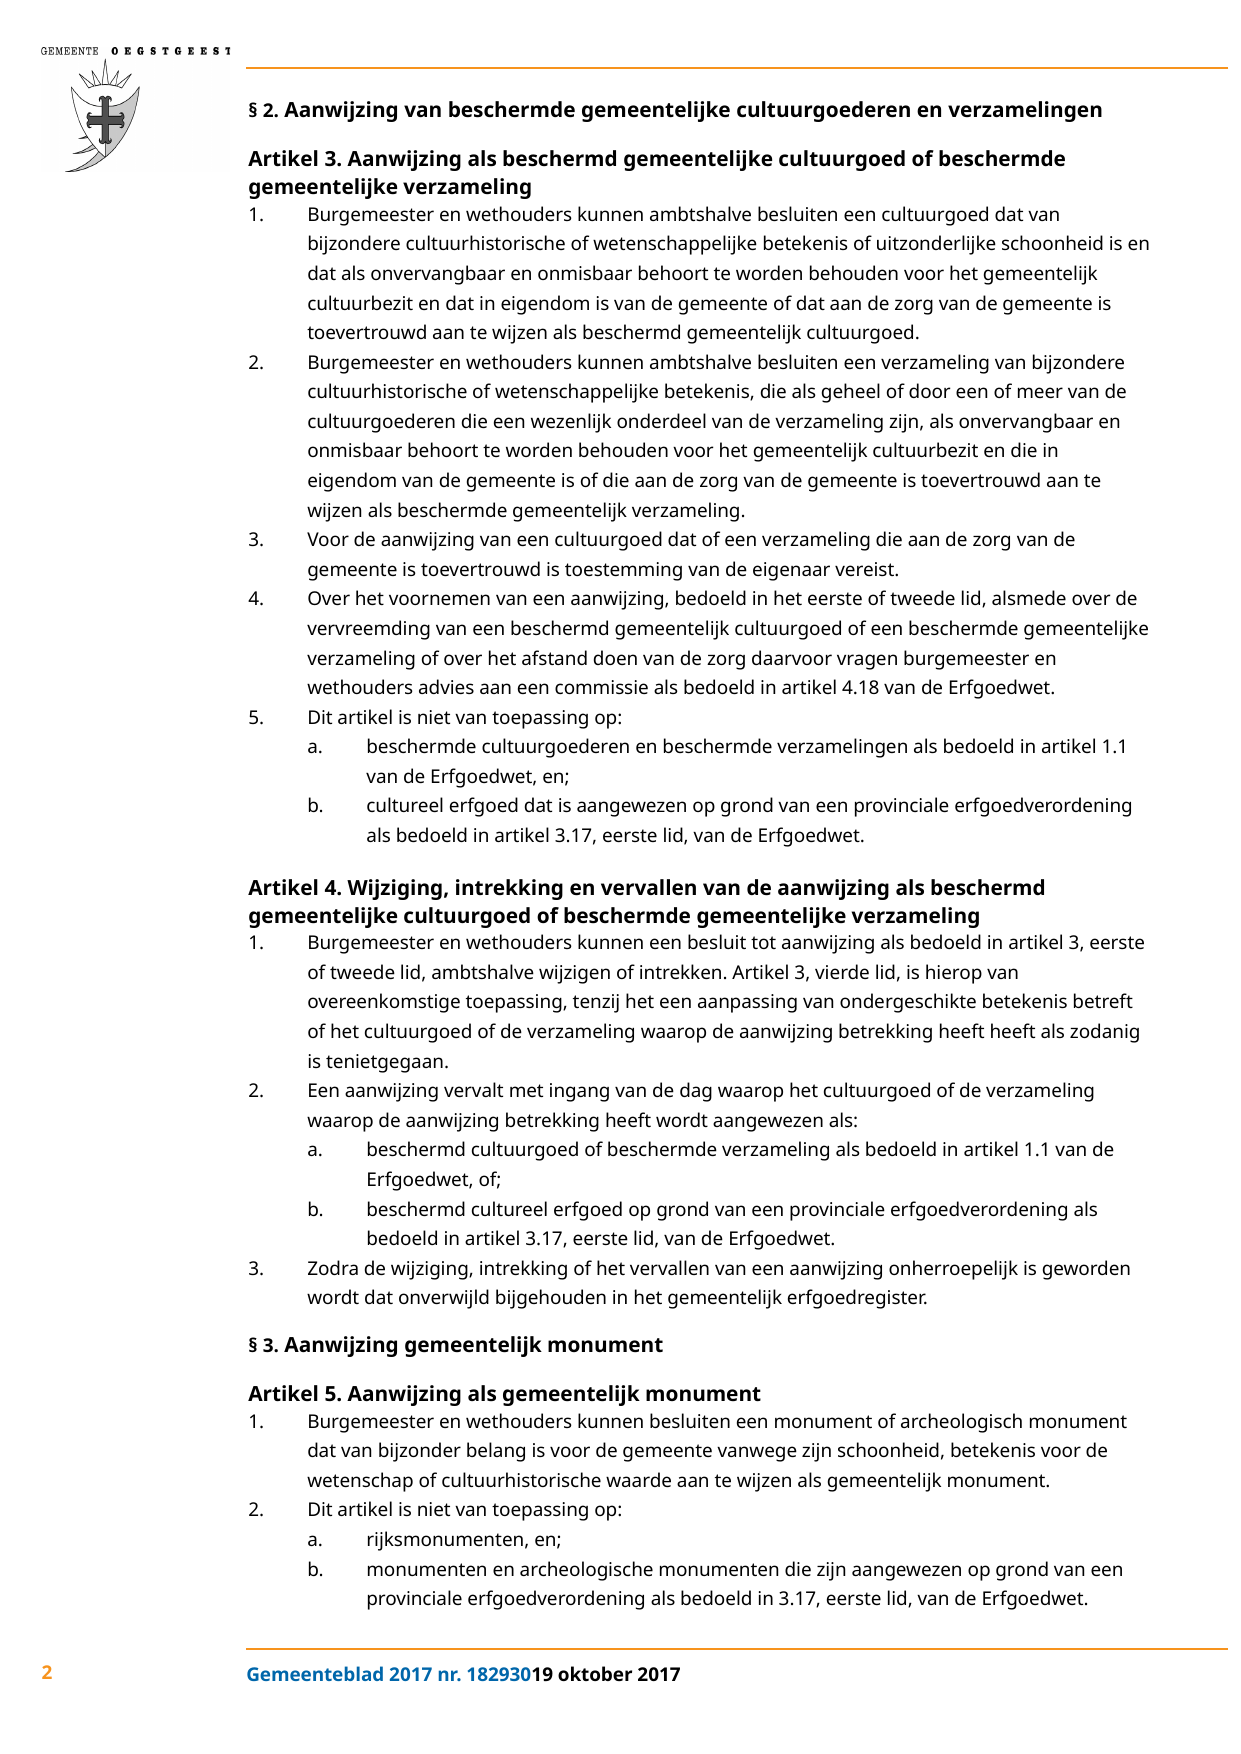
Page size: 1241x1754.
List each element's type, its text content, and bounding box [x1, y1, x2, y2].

picture [41, 47, 231, 172]
list beschermd cultuurgoed of beschermde verzameling als bedoeld in artikel 1.1 van de Erfgoedwet, of; [307, 1137, 1152, 1192]
list rijksmonumenten, en; [307, 1526, 1152, 1552]
text Artikel 4. Wijziging, intrekking en vervallen van de aanwijzing als beschermd gemeentelijke cultuurgoed of beschermde gemeentelijke verzameling [248, 873, 1152, 929]
text Artikel 5. Aanwijzing als gemeentelijk monument [248, 1379, 1152, 1408]
list Burgemeester en wethouders kunnen ambtshalve besluiten een verzameling van bijzondere cultuurhistorische of wetenschappelijke betekenis, die als geheel of door een of meer van de cultuurgoederen die een wezenlijk onderdeel van de verzameling zijn, als onvervangbaar en onmisbaar behoort te worden behouden voor het gemeentelijk cultuurbezit en die in eigendom van de gemeente is of die aan de zorg van de gemeente is toevertrouwd aan te wijzen als beschermde gemeentelijk verzameling. [248, 349, 1152, 522]
list Zodra de wijziging, intrekking of het vervallen van een aanwijzing onherroepelijk is geworden wordt dat onverwijld bijgehouden in het gemeentelijk erfgoedregister. [248, 1255, 1152, 1310]
text Artikel 3. Aanwijzing als beschermd gemeentelijke cultuurgoed of beschermde gemeentelijke verzameling [248, 144, 1152, 201]
list Voor de aanwijzing van een cultuurgoed dat of een verzameling die aan de zorg van de gemeente is toevertrouwd is toestemming van de eigenaar vereist. [248, 526, 1152, 582]
list Dit artikel is niet van toepassing op: [248, 1497, 1152, 1522]
list Over het voornemen van een aanwijzing, bedoeld in het eerste of tweede lid, alsmede over de vervreemding van een beschermd gemeentelijk cultuurgoed of een beschermde gemeentelijke verzameling of over het afstand doen van de zorg daarvoor vragen burgemeester en wethouders advies aan een commissie als bedoeld in artikel 4.18 van de Erfgoedwet. [248, 586, 1152, 700]
list Burgemeester en wethouders kunnen ambtshalve besluiten een cultuurgoed dat van bijzondere cultuurhistorische of wetenschappelijke betekenis of uitzonderlijke schoonheid is en dat als onvervangbaar en onmisbaar behoort te worden behouden voor het gemeentelijk cultuurbezit en dat in eigendom is van de gemeente of dat aan de zorg van de gemeente is toevertrouwd aan te wijzen als beschermd gemeentelijk cultuurgoed. [248, 201, 1152, 345]
list Dit artikel is niet van toepassing op: [248, 704, 1152, 729]
list beschermd cultureel erfgoed op grond van een provinciale erfgoedverordening als bedoeld in artikel 3.17, eerste lid, van de Erfgoedwet. [307, 1196, 1152, 1251]
list beschermde cultuurgoederen en beschermde verzamelingen als bedoeld in artikel 1.1 van de Erfgoedwet, en; [307, 733, 1152, 789]
text § 2. Aanwijzing van beschermde gemeentelijke cultuurgoederen en verzamelingen [248, 95, 1152, 123]
list Een aanwijzing vervalt met ingang van de dag waarop het cultuurgoed of de verzameling waarop de aanwijzing betrekking heeft wordt aangewezen als: [248, 1077, 1152, 1133]
list Burgemeester en wethouders kunnen besluiten een monument of archeologisch monument dat van bijzonder belang is voor de gemeente vanwege zijn schoonheid, betekenis voor de wetenschap of cultuurhistorische waarde aan te wijzen als gemeentelijk monument. [248, 1408, 1152, 1493]
list cultureel erfgoed dat is aangewezen op grond van een provinciale erfgoedverordening als bedoeld in artikel 3.17, eerste lid, van de Erfgoedwet. [307, 793, 1152, 848]
list monumenten en archeologische monumenten die zijn aangewezen op grond van een provinciale erfgoedverordening als bedoeld in 3.17, eerste lid, van de Erfgoedwet. [307, 1556, 1152, 1611]
text § 3. Aanwijzing gemeentelijk monument [248, 1330, 1152, 1358]
list Burgemeester en wethouders kunnen een besluit tot aanwijzing als bedoeld in artikel 3, eerste of tweede lid, ambtshalve wijzigen of intrekken. Artikel 3, vierde lid, is hierop van overeenkomstige toepassing, tenzij het een aanpassing van ondergeschikte betekenis betreft of het cultuurgoed of de verzameling waarop de aanwijzing betrekking heeft heeft als zodanig is tenietgegaan. [248, 929, 1152, 1073]
